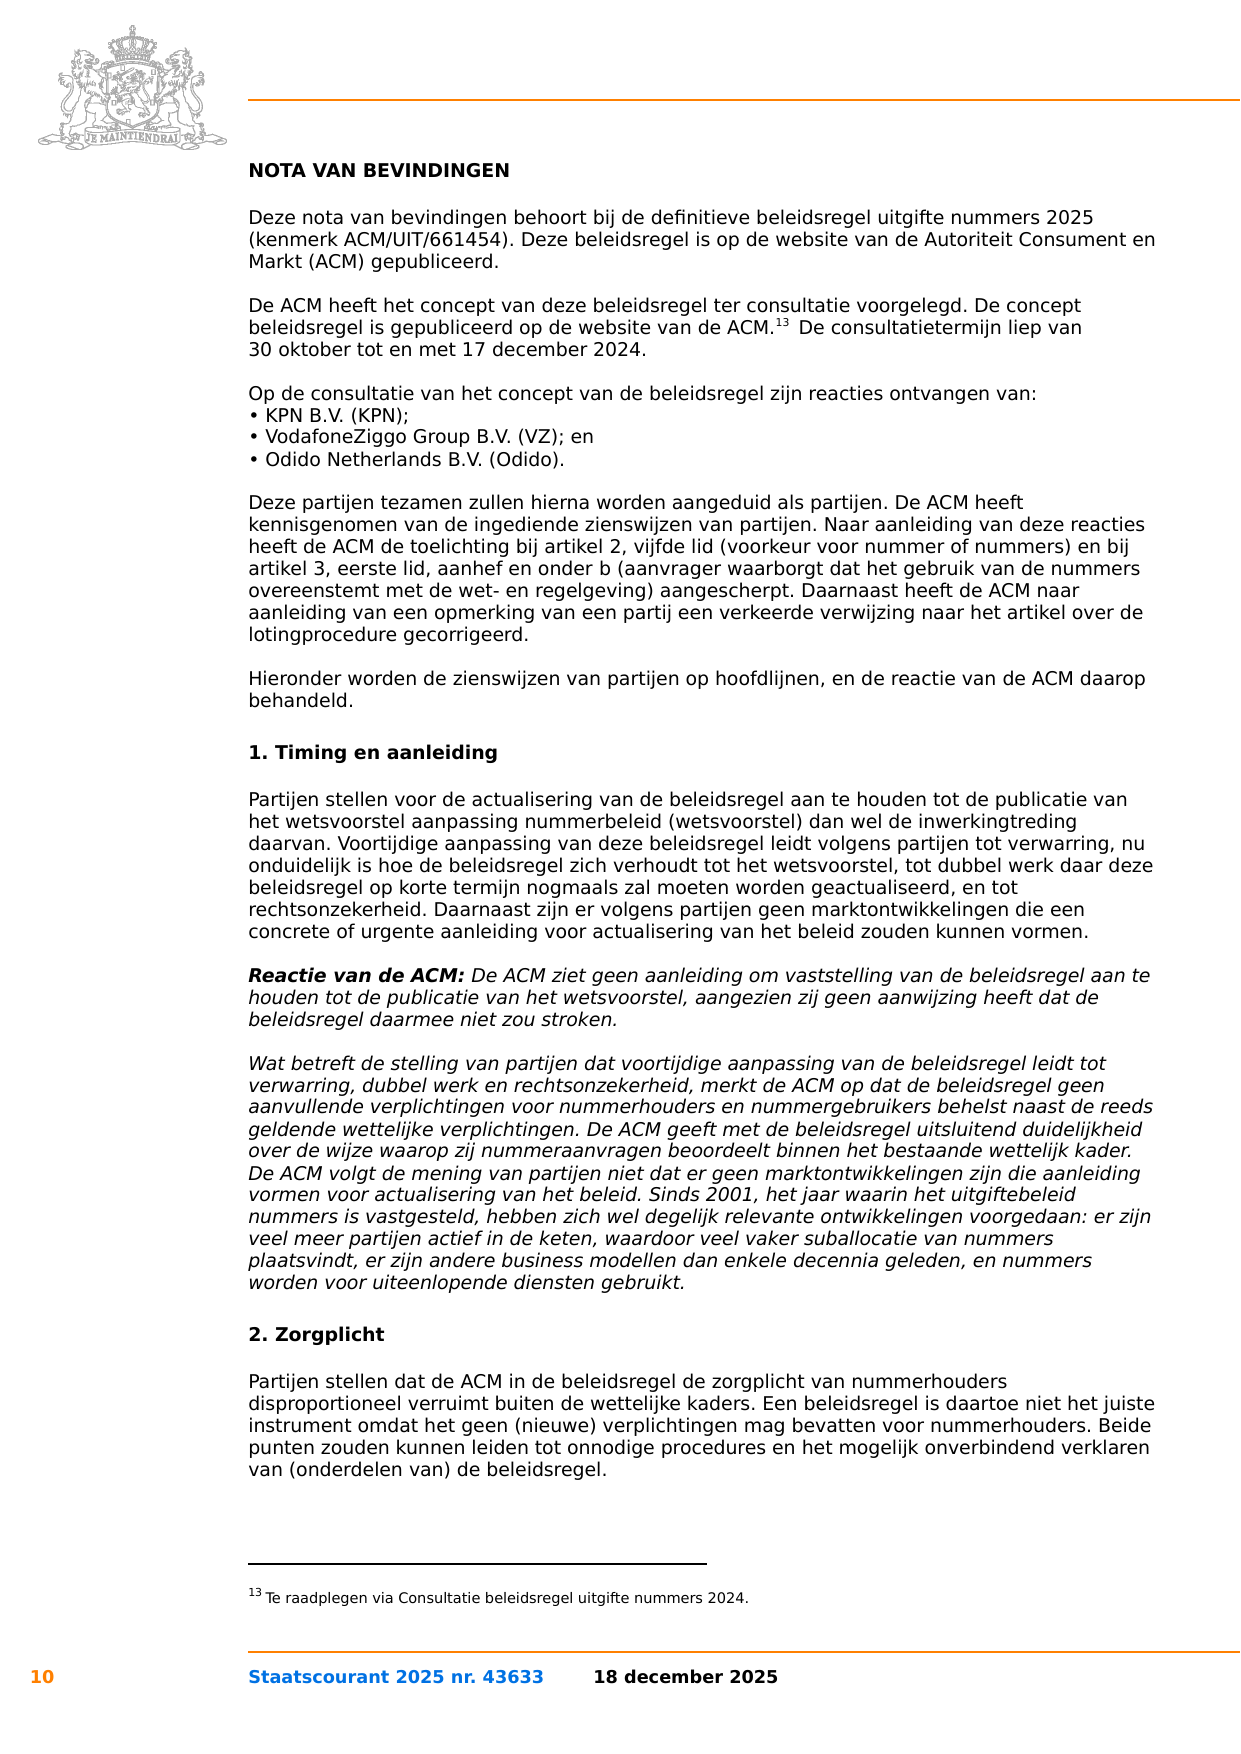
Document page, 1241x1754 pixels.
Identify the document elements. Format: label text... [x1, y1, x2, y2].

text Deze partijen tezamen zullen hierna worden aangeduid als partijen. De ACM heeft kennisgenomen van de ingediende zienswijzen van partijen. Naar aanleiding van deze reacties heeft de ACM de toelichting bij artikel 2, vijfde lid (voorkeur voor nummer of nummers) en bij artikel 3, eerste lid, aanhef en onder b (aanvrager waarborgt dat het gebruik van de nummers overeenstemt met de wet- en regelgeving) aangescherpt. Daarnaast heeft de ACM naar aanleiding van een opmerking van een partij een verkeerde verwijzing naar het artikel over de lotingprocedure gecorrigeerd. [248, 492, 1163, 646]
text Op de consultatie van het concept van de beleidsregel zijn reacties ontvangen van: [248, 382, 1163, 404]
text • KPN B.V. (KPN); [248, 404, 1163, 426]
subtitle NOTA VAN BEVINDINGEN [248, 160, 1163, 182]
text Partijen stellen dat de ACM in de beleidsregel de zorgplicht van nummerhouders disproportioneel verruimt buiten de wettelijke kaders. Een beleidsregel is daartoe niet het juiste instrument omdat het geen (nieuwe) verplichtingen mag bevatten voor nummerhouders. Beide punten zouden kunnen leiden tot onnodige procedures en het mogelijk onverbindend verklaren van (onderdelen van) de beleidsregel. [248, 1371, 1163, 1481]
text Deze nota van bevindingen behoort bij de definitieve beleidsregel uitgifte nummers 2025 (kenmerk ACM/UIT/661454). Deze beleidsregel is op de website van de Autoriteit Consument en Markt (ACM) gepubliceerd. [248, 207, 1163, 273]
picture [38, 25, 227, 150]
text • Odido Netherlands B.V. (Odido). [248, 448, 1163, 470]
text • VodafoneZiggo Group B.V. (VZ); en [248, 426, 1163, 448]
text Hieronder worden de zienswijzen van partijen op hoofdlijnen, en de reactie van de ACM daarop behandeld. [248, 668, 1163, 712]
text Reactie van de ACM: De ACM ziet geen aanleiding om vaststelling van de beleidsregel aan te houden tot de publicatie van het wetsvoorstel, aangezien zij geen aanwijzing heeft dat de beleidsregel daarmee niet zou stroken. [248, 965, 1163, 1031]
text Partijen stellen voor de actualisering van de beleidsregel aan te houden tot de publicatie van het wetsvoorstel aanpassing nummerbeleid (wetsvoorstel) dan wel de inwerkingtreding daarvan. Voortijdige aanpassing van deze beleidsregel leidt volgens partijen tot verwarring, nu onduidelijk is hoe de beleidsregel zich verhoudt tot het wetsvoorstel, tot dubbel werk daar deze beleidsregel op korte termijn nogmaals zal moeten worden geactualiseerd, en tot rechtsonzekerheid. Daarnaast zijn er volgens partijen geen marktontwikkelingen die een concrete of urgente aanleiding voor actualisering van het beleid zouden kunnen vormen. [248, 789, 1163, 943]
text Te raadplegen via Consultatie beleidsregel uitgifte nummers 2024. [248, 1586, 1163, 1608]
subtitle 2. Zorgplicht [248, 1324, 1163, 1346]
text De ACM heeft het concept van deze beleidsregel ter consultatie voorgelegd. De concept beleidsregel is gepubliceerd op de website van de ACM. De consultatietermijn liep van 30 oktober tot en met 17 december 2024. [248, 295, 1163, 361]
text Wat betreft de stelling van partijen dat voortijdige aanpassing van de beleidsregel leidt tot verwarring, dubbel werk en rechtsonzekerheid, merkt de ACM op dat de beleidsregel geen aanvullende verplichtingen voor nummerhouders en nummergebruikers behelst naast de reeds geldende wettelijke verplichtingen. De ACM geeft met de beleidsregel uitsluitend duidelijkheid over de wijze waarop zij nummeraanvragen beoordeelt binnen het bestaande wettelijk kader. [248, 1052, 1163, 1162]
text De ACM volgt de mening van partijen niet dat er geen marktontwikkelingen zijn die aanleiding vormen voor actualisering van het beleid. Sinds 2001, het jaar waarin het uitgiftebeleid nummers is vastgesteld, hebben zich wel degelijk relevante ontwikkelingen voorgedaan: er zijn veel meer partijen actief in de keten, waardoor veel vaker suballocatie van nummers plaatsvindt, er zijn andere business modellen dan enkele decennia geleden, en nummers worden voor uiteenlopende diensten gebruikt. [248, 1162, 1163, 1294]
subtitle 1. Timing en aanleiding [248, 742, 1163, 764]
